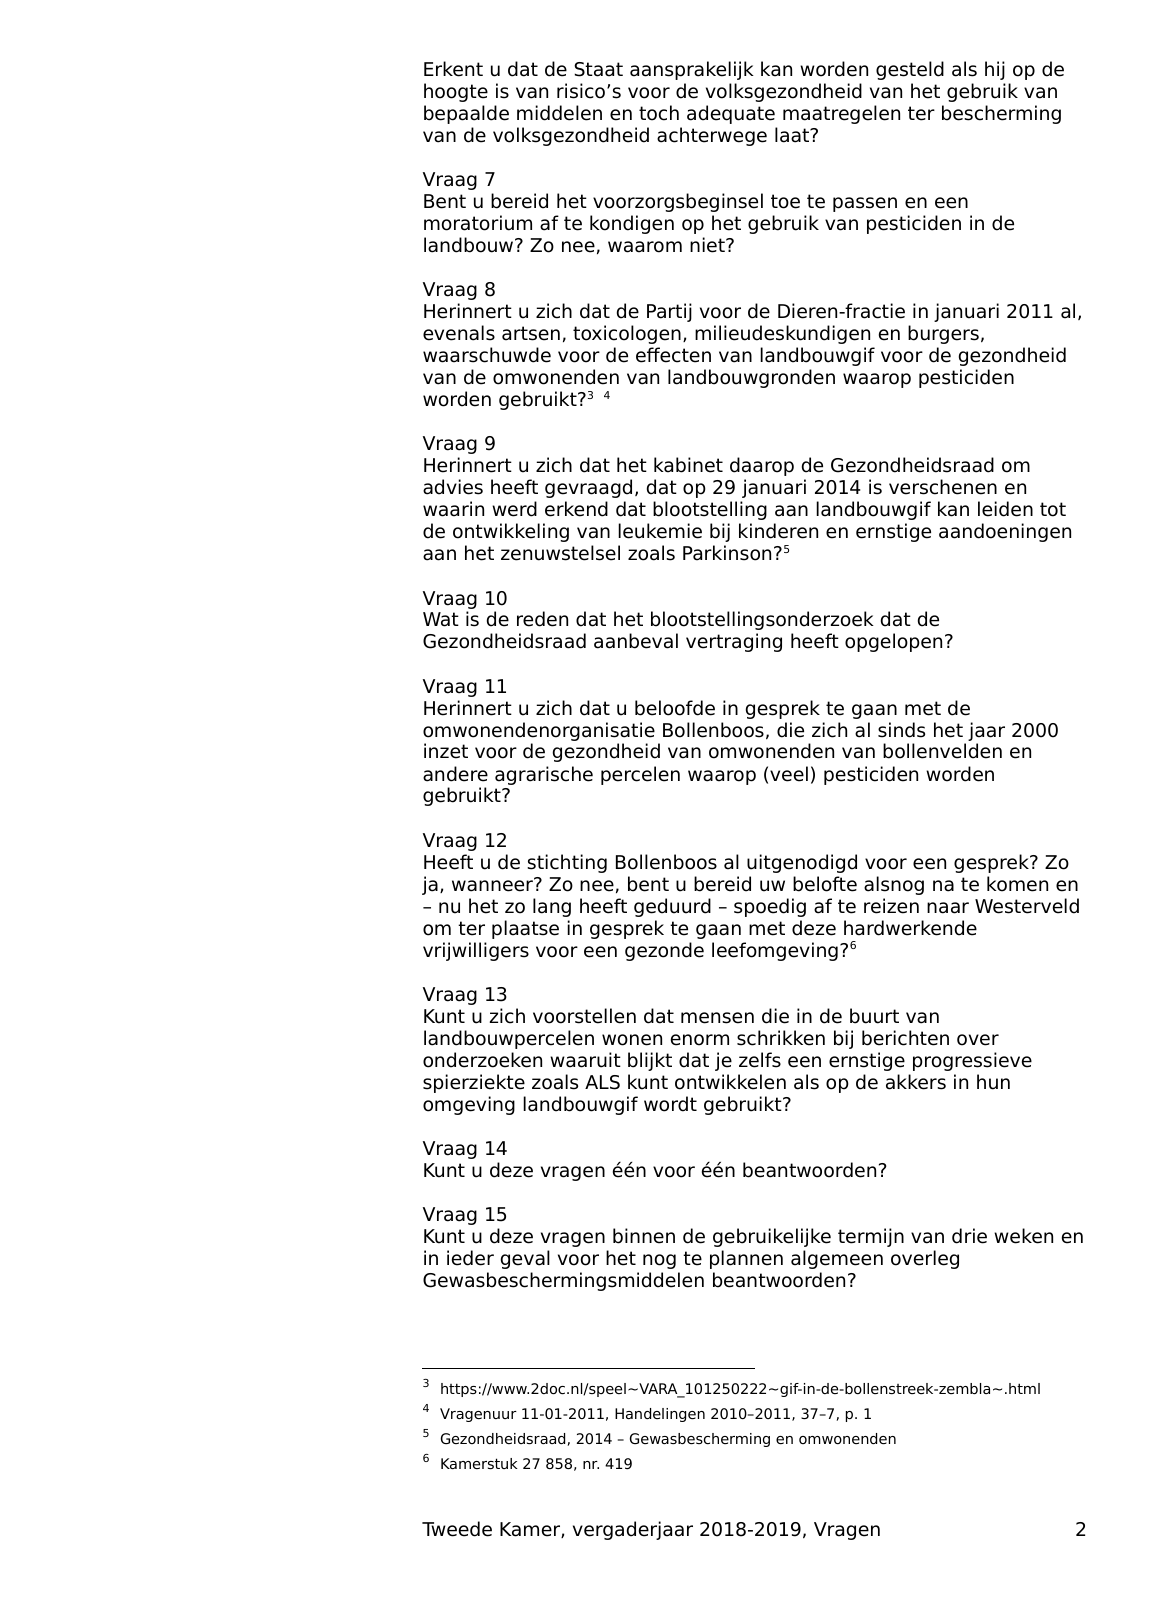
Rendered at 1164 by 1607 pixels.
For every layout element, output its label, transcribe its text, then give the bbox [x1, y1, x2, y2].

text Vraag 14 [422, 1138, 1087, 1160]
text Wat is de reden dat het blootstellingsonderzoek dat de Gezondheidsraad aanbeval vertraging heeft opgelopen? [422, 609, 1087, 653]
text Vraag 9 [422, 433, 1087, 455]
text Vraag 15 [422, 1204, 1087, 1226]
text Herinnert u zich dat de Partij voor de Dieren-fractie in januari 2011 al, evenals artsen, toxicologen, milieudeskundigen en burgers, waarschuwde voor de effecten van landbouwgif voor de gezondheid van de omwonenden van landbouwgronden waarop pesticiden worden gebruikt? [422, 301, 1087, 411]
text Herinnert u zich dat u beloofde in gesprek te gaan met de omwonendenorganisatie Bollenboos, die zich al sinds het jaar 2000 inzet voor de gezondheid van omwonenden van bollenvelden en andere agrarische percelen waarop (veel) pesticiden worden gebruikt? [422, 697, 1087, 807]
text https://www.2doc.nl/speel~VARA_101250222~gif-in-de-bollenstreek-zembla~.html [422, 1377, 1087, 1399]
text Kamerstuk 27 858, nr. 419 [422, 1452, 1087, 1474]
text Kunt u zich voorstellen dat mensen die in de buurt van landbouwpercelen wonen enorm schrikken bij berichten over onderzoeken waaruit blijkt dat je zelfs een ernstige progressieve spierziekte zoals ALS kunt ontwikkelen als op de akkers in hun omgeving landbouwgif wordt gebruikt? [422, 1006, 1087, 1116]
text Vraag 13 [422, 984, 1087, 1006]
text Kunt u deze vragen binnen de gebruikelijke termijn van drie weken en in ieder geval voor het nog te plannen algemeen overleg Gewasbeschermingsmiddelen beantwoorden? [422, 1226, 1087, 1292]
text Vraag 10 [422, 587, 1087, 609]
text Herinnert u zich dat het kabinet daarop de Gezondheidsraad om advies heeft gevraagd, dat op 29 januari 2014 is verschenen en waarin werd erkend dat blootstelling aan landbouwgif kan leiden tot de ontwikkeling van leukemie bij kinderen en ernstige aandoeningen aan het zenuwstelsel zoals Parkinson? [422, 455, 1087, 565]
text Vragenuur 11-01-2011, Handelingen 2010–2011, 37–7, p. 1 [422, 1402, 1087, 1424]
text Vraag 11 [422, 676, 1087, 697]
text Vraag 8 [422, 279, 1087, 301]
text Bent u bereid het voorzorgsbeginsel toe te passen en een moratorium af te kondigen op het gebruik van pesticiden in de landbouw? Zo nee, waarom niet? [422, 191, 1087, 257]
text Gezondheidsraad, 2014 – Gewasbescherming en omwonenden [422, 1427, 1087, 1449]
text Erkent u dat de Staat aansprakelijk kan worden gesteld als hij op de hoogte is van risico’s voor de volksgezondheid van het gebruik van bepaalde middelen en toch adequate maatregelen ter bescherming van de volksgezondheid achterwege laat? [422, 59, 1087, 147]
text Vraag 7 [422, 169, 1087, 191]
text Vraag 12 [422, 829, 1087, 852]
text Heeft u de stichting Bollenboos al uitgenodigd voor een gesprek? Zo ja, wanneer? Zo nee, bent u bereid uw belofte alsnog na te komen en – nu het zo lang heeft geduurd – spoedig af te reizen naar Westerveld om ter plaatse in gesprek te gaan met deze hardwerkende vrijwilligers voor een gezonde leefomgeving? [422, 852, 1087, 961]
text Kunt u deze vragen één voor één beantwoorden? [422, 1160, 1087, 1182]
